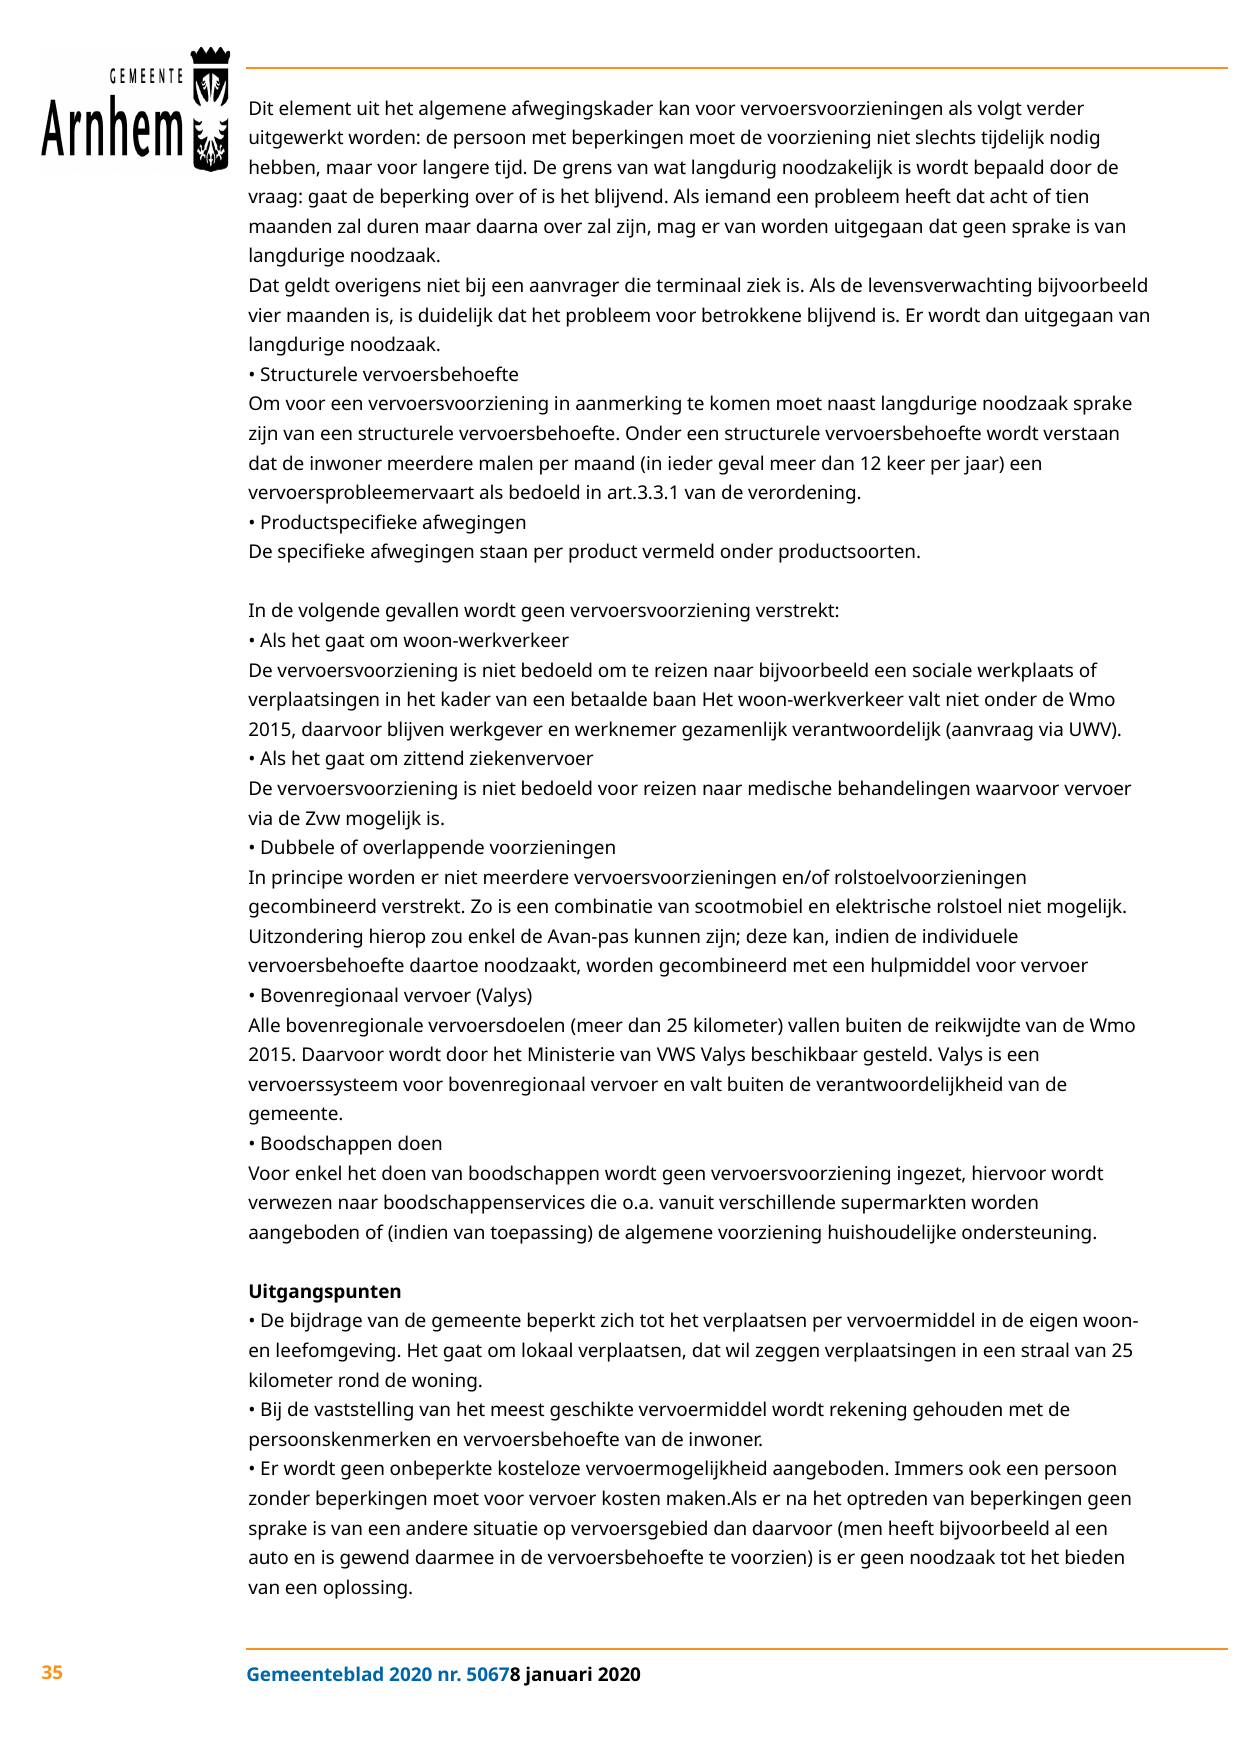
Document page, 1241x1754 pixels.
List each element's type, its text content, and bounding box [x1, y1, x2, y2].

text • Als het gaat om woon-werkverkeer [248, 627, 1152, 653]
text • Boodschappen doen [248, 1130, 1152, 1156]
text • Bij de vaststelling van het meest geschikte vervoermiddel wordt rekening gehouden met de persoonskenmerken en vervoersbehoefte van de inwoner. [248, 1396, 1152, 1452]
text In principe worden er niet meerdere vervoersvoorzieningen en/of rolstoelvoorzieningen gecombineerd verstrekt. Zo is een combinatie van scootmobiel en elektrische rolstoel niet mogelijk. Uitzondering hierop zou enkel de Avan-pas kunnen zijn; deze kan, indien de individuele vervoersbehoefte daartoe noodzaakt, worden gecombineerd met een hulpmiddel voor vervoer [248, 864, 1152, 978]
text Alle bovenregionale vervoersdoelen (meer dan 25 kilometer) vallen buiten de reikwijdte van de Wmo 2015. Daarvoor wordt door het Ministerie van VWS Valys beschikbaar gesteld. Valys is een vervoerssysteem voor bovenregionaal vervoer en valt buiten de verantwoordelijkheid van de gemeente. [248, 1012, 1152, 1126]
text Dat geldt overigens niet bij een aanvrager die terminaal ziek is. Als de levensverwachting bijvoorbeeld vier maanden is, is duidelijk dat het probleem voor betrokkene blijvend is. Er wordt dan uitgegaan van langdurige noodzaak. [248, 272, 1152, 357]
text De vervoersvoorziening is niet bedoeld voor reizen naar medische behandelingen waarvoor vervoer via de Zvw mogelijk is. [248, 775, 1152, 831]
text De vervoersvoorziening is niet bedoeld om te reizen naar bijvoorbeeld een sociale werkplaats of verplaatsingen in het kader van een betaalde baan Het woon-werkverkeer valt niet onder de Wmo 2015, daarvoor blijven werkgever en werknemer gezamenlijk verantwoordelijk (aanvraag via UWV). [248, 657, 1152, 742]
text Uitgangspunten [248, 1278, 1152, 1304]
text Dit element uit het algemene afwegingskader kan voor vervoersvoorzieningen als volgt verder uitgewerkt worden: de persoon met beperkingen moet de voorziening niet slechts tijdelijk nodig hebben, maar voor langere tijd. De grens van wat langdurig noodzakelijk is wordt bepaald door de vraag: gaat de beperking over of is het blijvend. Als iemand een probleem heeft dat acht of tien maanden zal duren maar daarna over zal zijn, mag er van worden uitgegaan dat geen sprake is van langdurige noodzaak. [248, 95, 1152, 268]
text Voor enkel het doen van boodschappen wordt geen vervoersvoorziening ingezet, hiervoor wordt verwezen naar boodschappenservices die o.a. vanuit verschillende supermarkten worden aangeboden of (indien van toepassing) de algemene voorziening huishoudelijke ondersteuning. [248, 1160, 1152, 1245]
text • Als het gaat om zittend ziekenvervoer [248, 746, 1152, 771]
text • Bovenregionaal vervoer (Valys) [248, 982, 1152, 1008]
text • Dubbele of overlappende voorzieningen [248, 834, 1152, 860]
text In de volgende gevallen wordt geen vervoersvoorziening verstrekt: [248, 598, 1152, 623]
text • Er wordt geen onbeperkte kosteloze vervoermogelijkheid aangeboden. Immers ook een persoon zonder beperkingen moet voor vervoer kosten maken.Als er na het optreden van beperkingen geen sprake is van een andere situatie op vervoersgebied dan daarvoor (men heeft bijvoorbeeld al een auto en is gewend daarmee in de vervoersbehoefte te voorzien) is er geen noodzaak tot het bieden van een oplossing. [248, 1456, 1152, 1600]
text • Structurele vervoersbehoefte [248, 361, 1152, 387]
text Om voor een vervoersvoorziening in aanmerking te komen moet naast langdurige noodzaak sprake zijn van een structurele vervoersbehoefte. Onder een structurele vervoersbehoefte wordt verstaan dat de inwoner meerdere malen per maand (in ieder geval meer dan 12 keer per jaar) een vervoersprobleemervaart als bedoeld in art.3.3.1 van de verordening. [248, 391, 1152, 505]
text • De bijdrage van de gemeente beperkt zich tot het verplaatsen per vervoermiddel in de eigen woon- en leefomgeving. Het gaat om lokaal verplaatsen, dat wil zeggen verplaatsingen in een straal van 25 kilometer rond de woning. [248, 1308, 1152, 1393]
text • Productspecifieke afwegingen [248, 509, 1152, 535]
text De specifieke afwegingen staan per product vermeld onder productsoorten. [248, 538, 1152, 564]
picture [41, 47, 231, 172]
